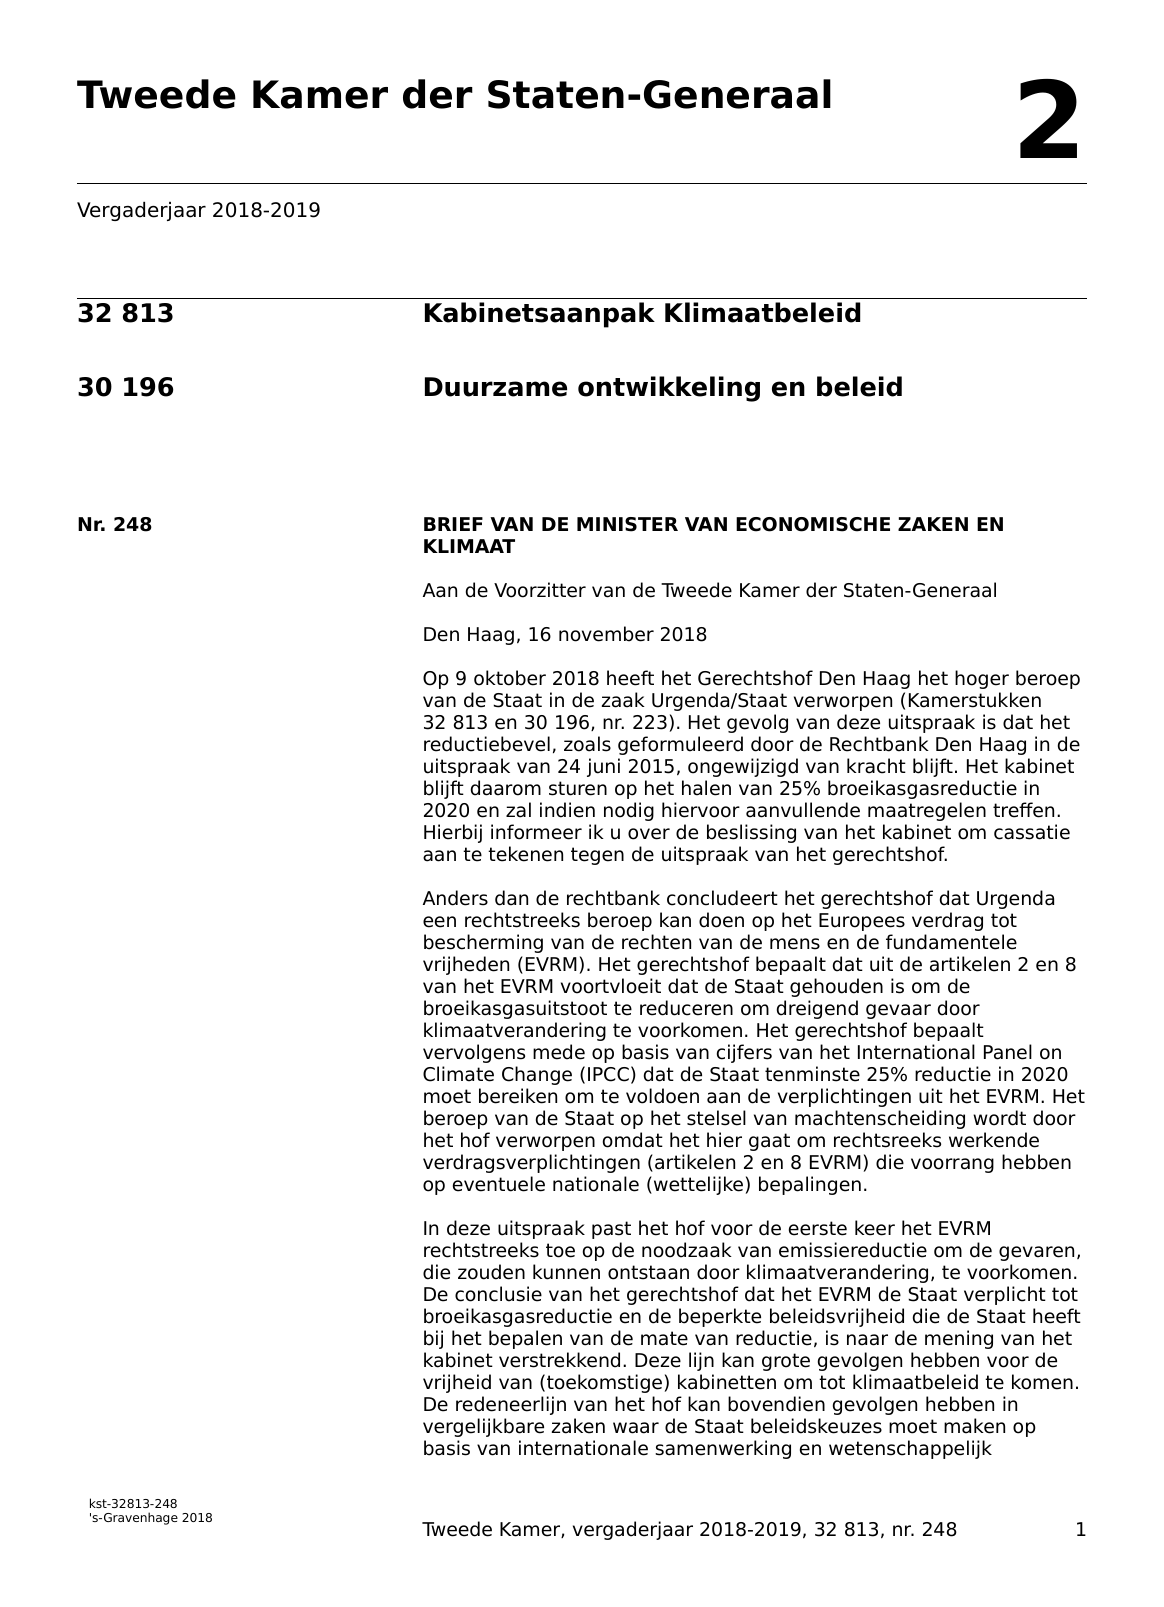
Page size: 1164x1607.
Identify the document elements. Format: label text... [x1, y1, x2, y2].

table_header 2 [886, 59, 1087, 183]
text Op 9 oktober 2018 heeft het Gerechtshof Den Haag het hoger beroep van de Staat in de zaak Urgenda/Staat verworpen (Kamerstukken 32 813 en 30 196, nr. 223). Het gevolg van deze uitspraak is dat het reductiebevel, zoals geformuleerd door de Rechtbank Den Haag in de uitspraak van 24 juni 2015, ongewijzigd van kracht blijft. Het kabinet blijft daarom sturen op het halen van 25% broeikasgasreductie in 2020 en zal indien nodig hiervoor aanvullende maatregelen treffen. Hierbij informeer ik u over de beslissing van het kabinet om cassatie aan te tekenen tegen de uitspraak van het gerechtshof. [422, 668, 1087, 866]
text Den Haag, 16 november 2018 [422, 624, 1087, 646]
text 's-Gravenhage 2018 [88, 1511, 323, 1525]
table_header Tweede Kamer der Staten-Generaal [77, 59, 886, 183]
text Anders dan de rechtbank concludeert het gerechtshof dat Urgenda een rechtstreeks beroep kan doen op het Europees verdrag tot bescherming van de rechten van de mens en de fundamentele vrijheden (EVRM). Het gerechtshof bepaalt dat uit de artikelen 2 en 8 van het EVRM voortvloeit dat de Staat gehouden is om de broeikasgasuitstoot te reduceren om dreigend gevaar door klimaatverandering te voorkomen. Het gerechtshof bepaalt vervolgens mede op basis van cijfers van het International Panel on Climate Change (IPCC) dat de Staat tenminste 25% reductie in 2020 moet bereiken om te voldoen aan de verplichtingen uit het EVRM. Het beroep van de Staat op het stelsel van machtenscheiding wordt door het hof verworpen omdat het hier gaat om rechtsreeks werkende verdragsverplichtingen (artikelen 2 en 8 EVRM) die voorrang hebben op eventuele nationale (wettelijke) bepalingen. [422, 888, 1087, 1196]
subtitle 30 196 Duurzame ontwikkeling en beleid [77, 373, 1087, 403]
table_cell Vergaderjaar 2018-2019 [77, 184, 1087, 298]
subtitle 32 813 Kabinetsaanpak Klimaatbeleid [77, 299, 1087, 329]
text In deze uitspraak past het hof voor de eerste keer het EVRM rechtstreeks toe op de noodzaak van emissiereductie om de gevaren, die zouden kunnen ontstaan door klimaatverandering, te voorkomen. De conclusie van het gerechtshof dat het EVRM de Staat verplicht tot broeikasgasreductie en de beperkte beleidsvrijheid die de Staat heeft bij het bepalen van de mate van reductie, is naar de mening van het kabinet verstrekkend. Deze lijn kan grote gevolgen hebben voor de vrijheid van (toekomstige) kabinetten om tot klimaatbeleid te komen. De redeneerlijn van het hof kan bovendien gevolgen hebben in vergelijkbare zaken waar de Staat beleidskeuzes moet maken op basis van internationale samenwerking en wetenschappelijk [422, 1218, 1087, 1460]
subtitle Nr. 248 BRIEF VAN DE MINISTER VAN ECONOMISCHE ZAKEN EN KLIMAAT [77, 514, 1087, 558]
text Aan de Voorzitter van de Tweede Kamer der Staten-Generaal [422, 580, 1087, 602]
text kst-32813-248 [88, 1497, 323, 1511]
